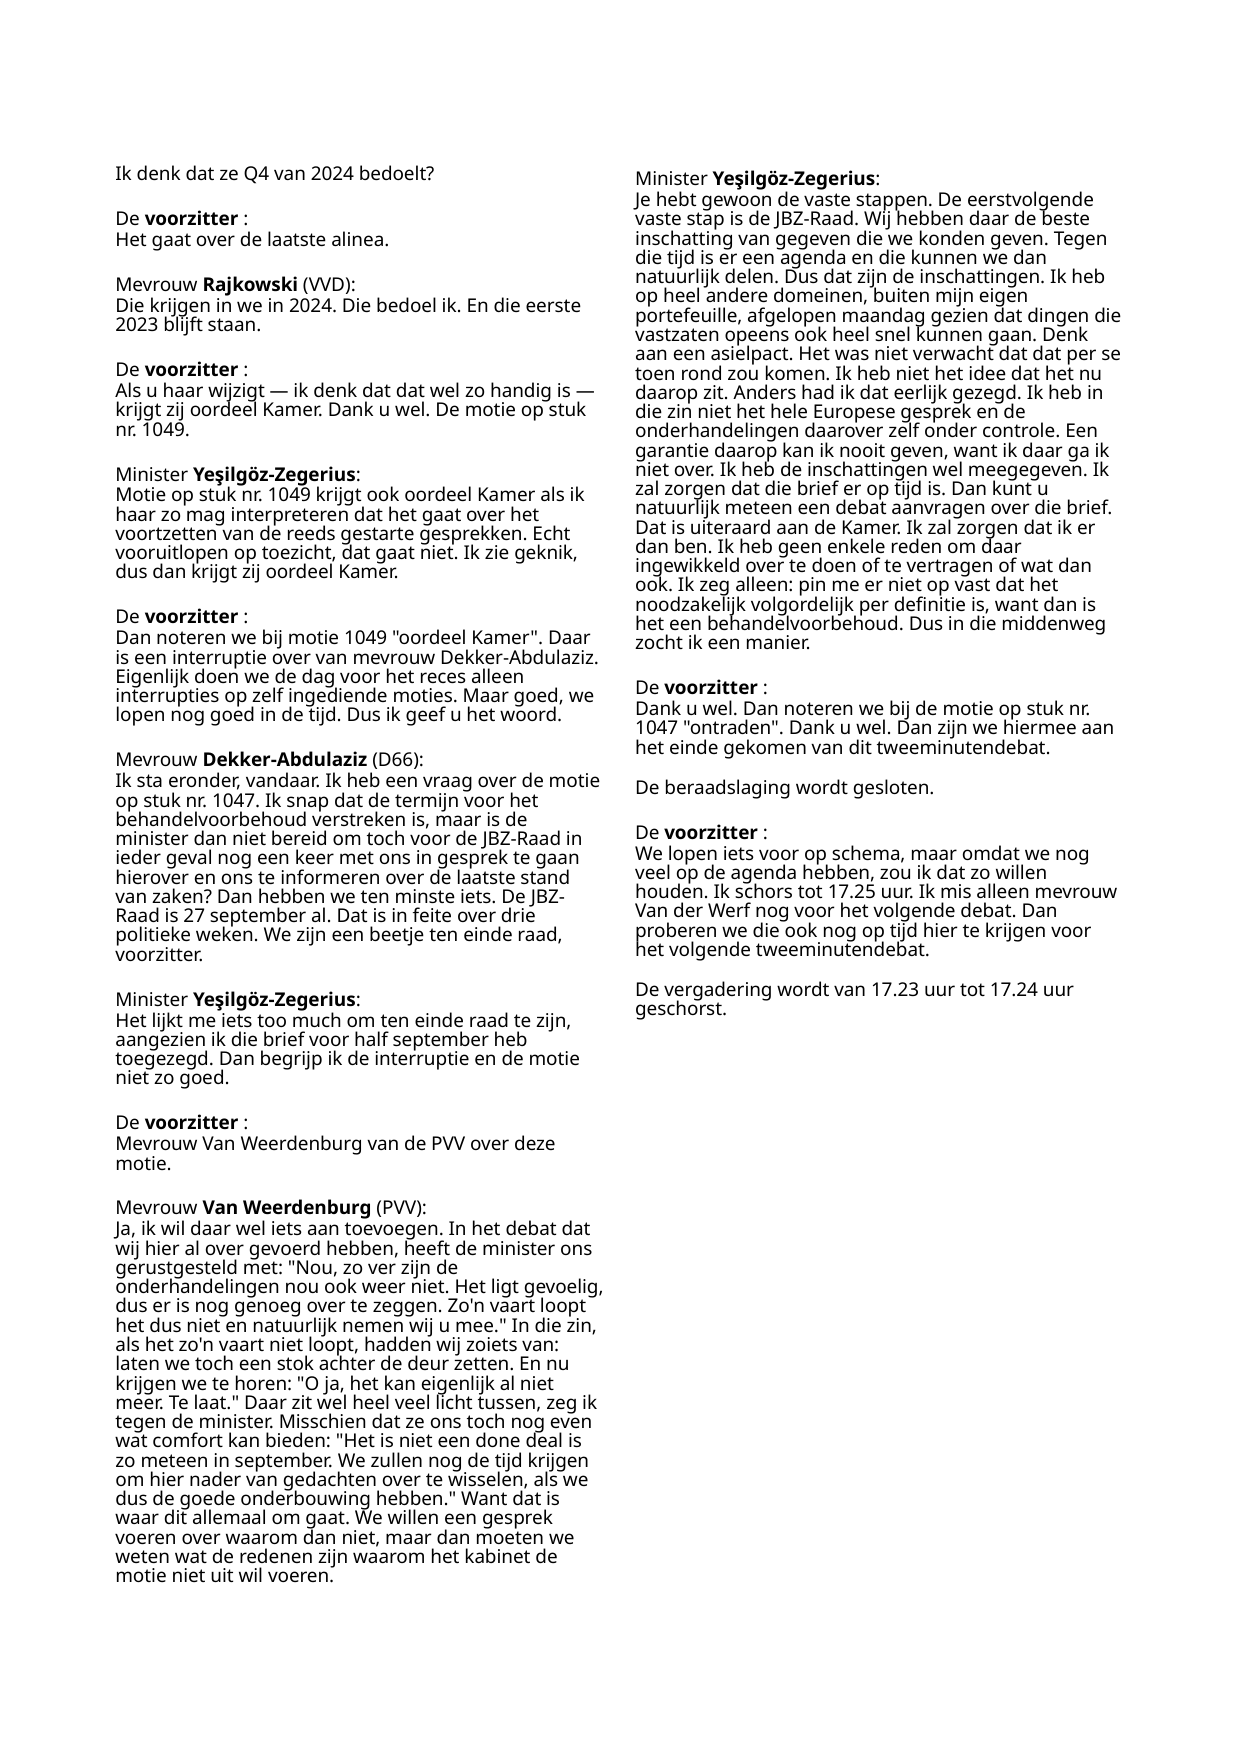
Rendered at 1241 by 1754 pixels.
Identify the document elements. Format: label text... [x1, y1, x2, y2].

text De voorzitter : [115, 1109, 605, 1135]
text De voorzitter : [115, 356, 605, 382]
text Het lijkt me iets too much om ten einde raad te zijn, aangezien ik die brief voor half september heb toegezegd. Dan begrijp ik de interruptie en de motie niet zo goed. [115, 1012, 605, 1089]
text Dank u wel. Dan noteren we bij de motie op stuk nr. 1047 "ontraden". Dank u wel. Dan zijn we hiermee aan het einde gekomen van dit tweeminutendebat. [635, 700, 1125, 758]
text Als u haar wijzigt — ik denk dat dat wel zo handig is — krijgt zij oordeel Kamer. Dank u wel. De motie op stuk nr. 1049. [115, 382, 605, 440]
text Motie op stuk nr. 1049 krijgt ook oordeel Kamer als ik haar zo mag interpreteren dat het gaat over het voortzetten van de reeds gestarte gesprekken. Echt vooruitlopen op toezicht, dat gaat niet. Ik zie geknik, dus dan krijgt zij oordeel Kamer. [115, 486, 605, 583]
text We lopen iets voor op schema, maar omdat we nog veel op de agenda hebben, zou ik dat zo willen houden. Ik schors tot 17.25 uur. Ik mis alleen mevrouw Van der Werf nog voor het volgende debat. Dan proberen we die ook nog op tijd hier te krijgen voor het volgende tweeminutendebat. [635, 844, 1125, 960]
text Dan noteren we bij motie 1049 "oordeel Kamer". Daar is een interruptie over van mevrouw Dekker-Abdulaziz. Eigenlijk doen we de dag voor het reces alleen interrupties op zelf ingediende moties. Maar goed, we lopen nog goed in de tijd. Dus ik geef u het woord. [115, 629, 605, 726]
text Ik sta eronder, vandaar. Ik heb een vraag over de motie op stuk nr. 1047. Ik snap dat de termijn voor het behandelvoorbehoud verstreken is, maar is de minister dan niet bereid om toch voor de JBZ-Raad in ieder geval nog een keer met ons in gesprek te gaan hierover en ons te informeren over de laatste stand van zaken? Dan hebben we ten minste iets. De JBZ-Raad is 27 september al. Dat is in feite over drie politieke weken. We zijn een beetje ten einde raad, voorzitter. [115, 772, 605, 965]
text De voorzitter : [115, 604, 605, 629]
text Ik denk dat ze Q4 van 2024 bedoelt? [115, 165, 605, 184]
text De voorzitter : [115, 205, 605, 231]
text Mevrouw Van Weerdenburg (PVV): [115, 1194, 605, 1220]
text Minister Yeşilgöz-Zegerius: [115, 986, 605, 1012]
text Mevrouw Van Weerdenburg van de PVV over deze motie. [115, 1135, 605, 1174]
text Ja, ik wil daar wel iets aan toevoegen. In het debat dat wij hier al over gevoerd hebben, heeft de minister ons gerustgesteld met: "Nou, zo ver zijn de onderhandelingen nou ook weer niet. Het ligt gevoelig, dus er is nog genoeg over te zeggen. Zo'n vaart loopt het dus niet en natuurlijk nemen wij u mee." In die zin, als het zo'n vaart niet loopt, hadden wij zoiets van: laten we toch een stok achter de deur zetten. En nu krijgen we te horen: "O ja, het kan eigenlijk al niet meer. Te laat." Daar zit wel heel veel licht tussen, zeg ik tegen de minister. Misschien dat ze ons toch nog even wat comfort kan bieden: "Het is niet een done deal is zo meteen in september. We zullen nog de tijd krijgen om hier nader van gedachten over te wisselen, als we dus de goede onderbouwing hebben." Want dat is waar dit allemaal om gaat. We willen een gesprek voeren over waarom dan niet, maar dan moeten we weten wat de redenen zijn waarom het kabinet de motie niet uit wil voeren. [115, 1220, 605, 1586]
text De beraadslaging wordt gesloten. [635, 779, 1125, 798]
text Je hebt gewoon de vaste stappen. De eerstvolgende vaste stap is de JBZ-Raad. Wij hebben daar de beste inschatting van gegeven die we konden geven. Tegen die tijd is er een agenda en die kunnen we dan natuurlijk delen. Dus dat zijn de inschattingen. Ik heb op heel andere domeinen, buiten mijn eigen portefeuille, afgelopen maandag gezien dat dingen die vastzaten opeens ook heel snel kunnen gaan. Denk aan een asielpact. Het was niet verwacht dat dat per se toen rond zou komen. Ik heb niet het idee dat het nu daarop zit. Anders had ik dat eerlijk gezegd. Ik heb in die zin niet het hele Europese gesprek en de onderhandelingen daarover zelf onder controle. Een garantie daarop kan ik nooit geven, want ik daar ga ik niet over. Ik heb de inschattingen wel meegegeven. Ik zal zorgen dat die brief er op tijd is. Dan kunt u natuurlijk meteen een debat aanvragen over die brief. Dat is uiteraard aan de Kamer. Ik zal zorgen dat ik er dan ben. Ik heb geen enkele reden om daar ingewikkeld over te doen of te vertragen of wat dan ook. Ik zeg alleen: pin me er niet op vast dat het noodzakelijk volgordelijk per definitie is, want dan is het een behandelvoorbehoud. Dus in die middenweg zocht ik een manier. [635, 191, 1125, 653]
text Mevrouw Rajkowski (VVD): [115, 271, 605, 297]
text Minister Yeşilgöz-Zegerius: [635, 165, 1125, 191]
text Minister Yeşilgöz-Zegerius: [115, 461, 605, 486]
text Mevrouw Dekker-Abdulaziz (D66): [115, 747, 605, 772]
text Die krijgen in we in 2024. Die bedoel ik. En die eerste 2023 blijft staan. [115, 297, 605, 336]
text De voorzitter : [635, 819, 1125, 844]
text Het gaat over de laatste alinea. [115, 231, 605, 250]
text De voorzitter : [635, 674, 1125, 700]
text De vergadering wordt van 17.23 uur tot 17.24 uur geschorst. [635, 981, 1125, 1019]
